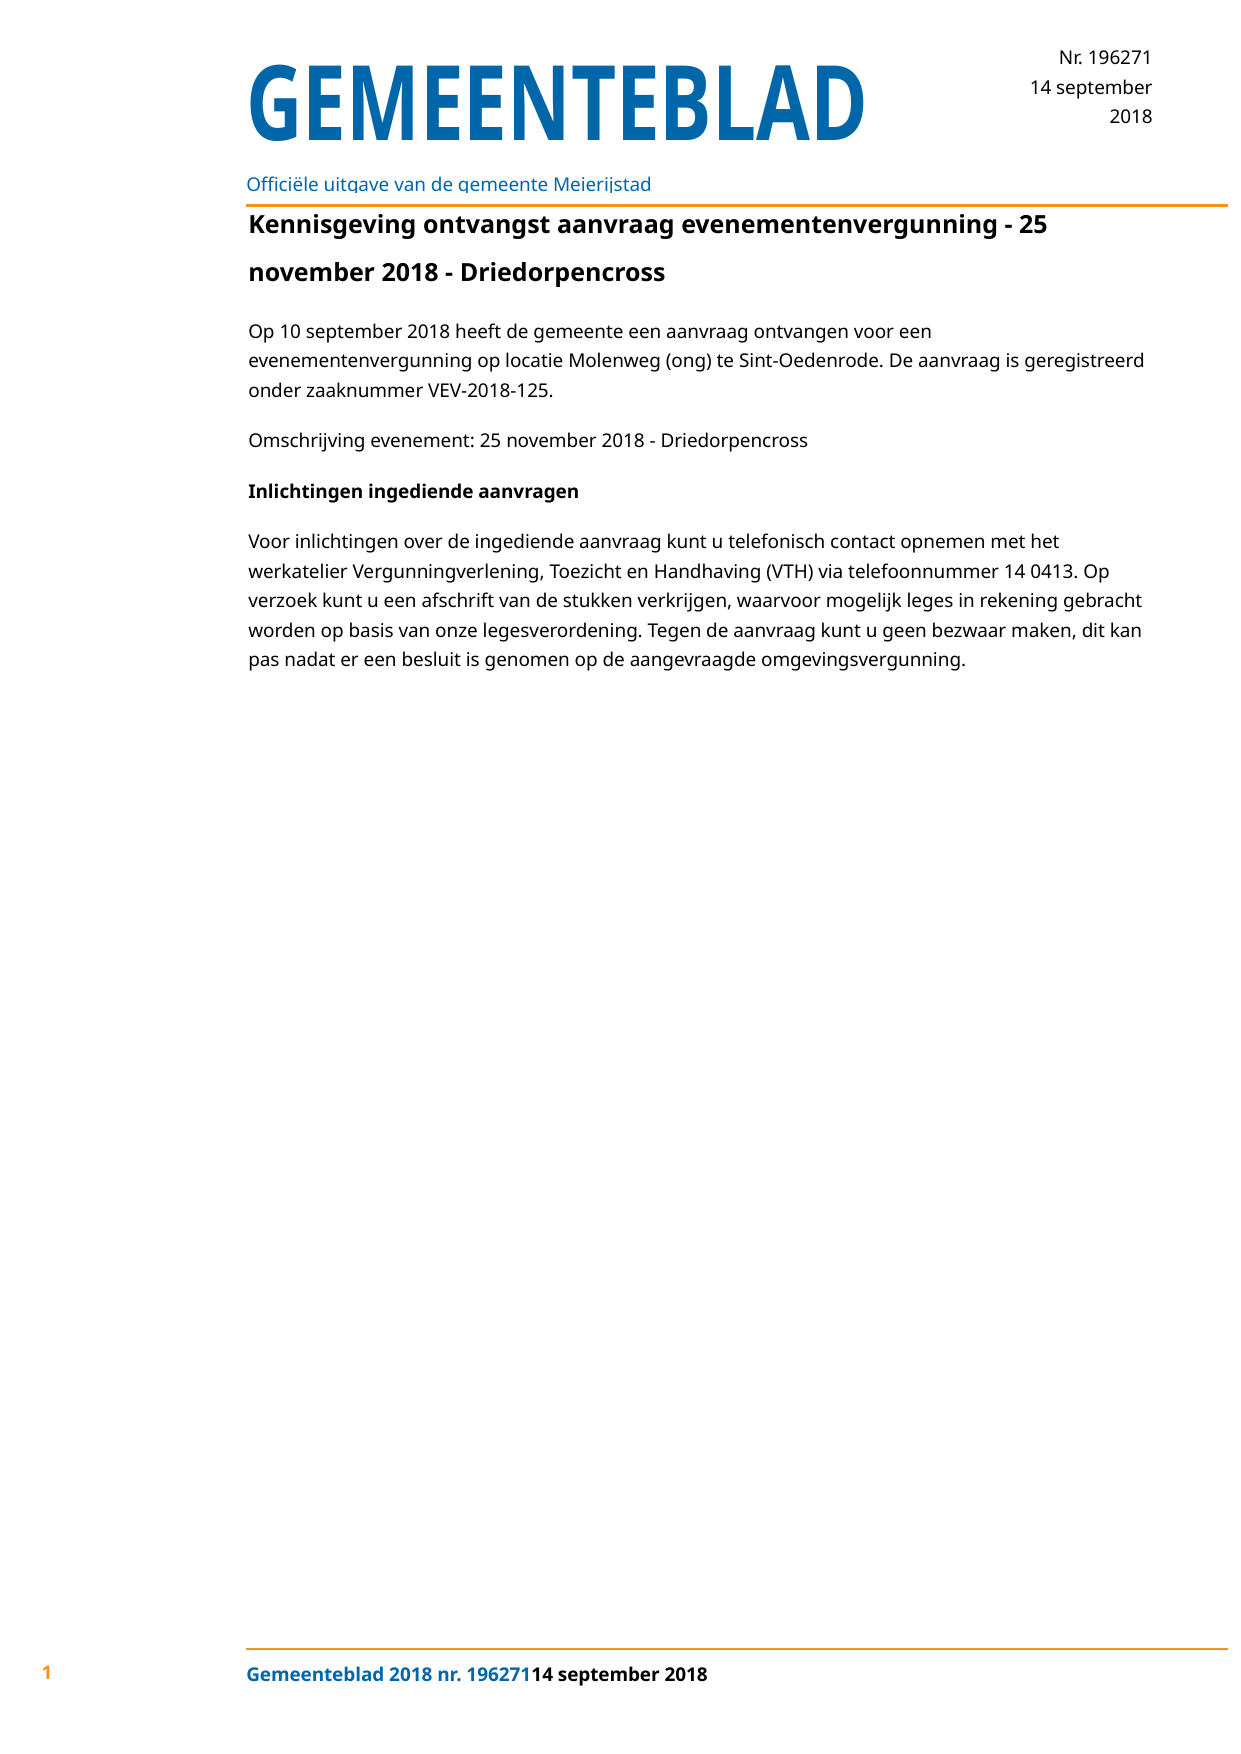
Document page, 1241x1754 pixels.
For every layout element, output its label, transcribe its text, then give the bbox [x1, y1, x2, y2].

text Omschrijving evenement: 25 november 2018 - Driedorpencross [248, 427, 1152, 453]
picture [41, 47, 231, 172]
text Voor inlichtingen over de ingediende aanvraag kunt u telefonisch contact opnemen met het werkatelier Vergunningverlening, Toezicht en Handhaving (VTH) via telefoonnummer 14 0413. Op verzoek kunt u een afschrift van de stukken verkrijgen, waarvoor mogelijk leges in rekening gebracht worden op basis van onze legesverordening. Tegen de aanvraag kunt u geen bezwaar maken, dit kan pas nadat er een besluit is genomen op de aangevraagde omgevingsvergunning. [248, 528, 1152, 672]
text Kennisgeving ontvangst aanvraag evenementenvergunning - 25 november 2018 - Driedorpencross [248, 207, 1152, 288]
text Op 10 september 2018 heeft de gemeente een aanvraag ontvangen voor een evenementenvergunning op locatie Molenweg (ong) te Sint-Oedenrode. De aanvraag is geregistreerd onder zaaknummer VEV-2018-125. [248, 318, 1152, 403]
text Inlichtingen ingediende aanvragen [248, 478, 1152, 504]
